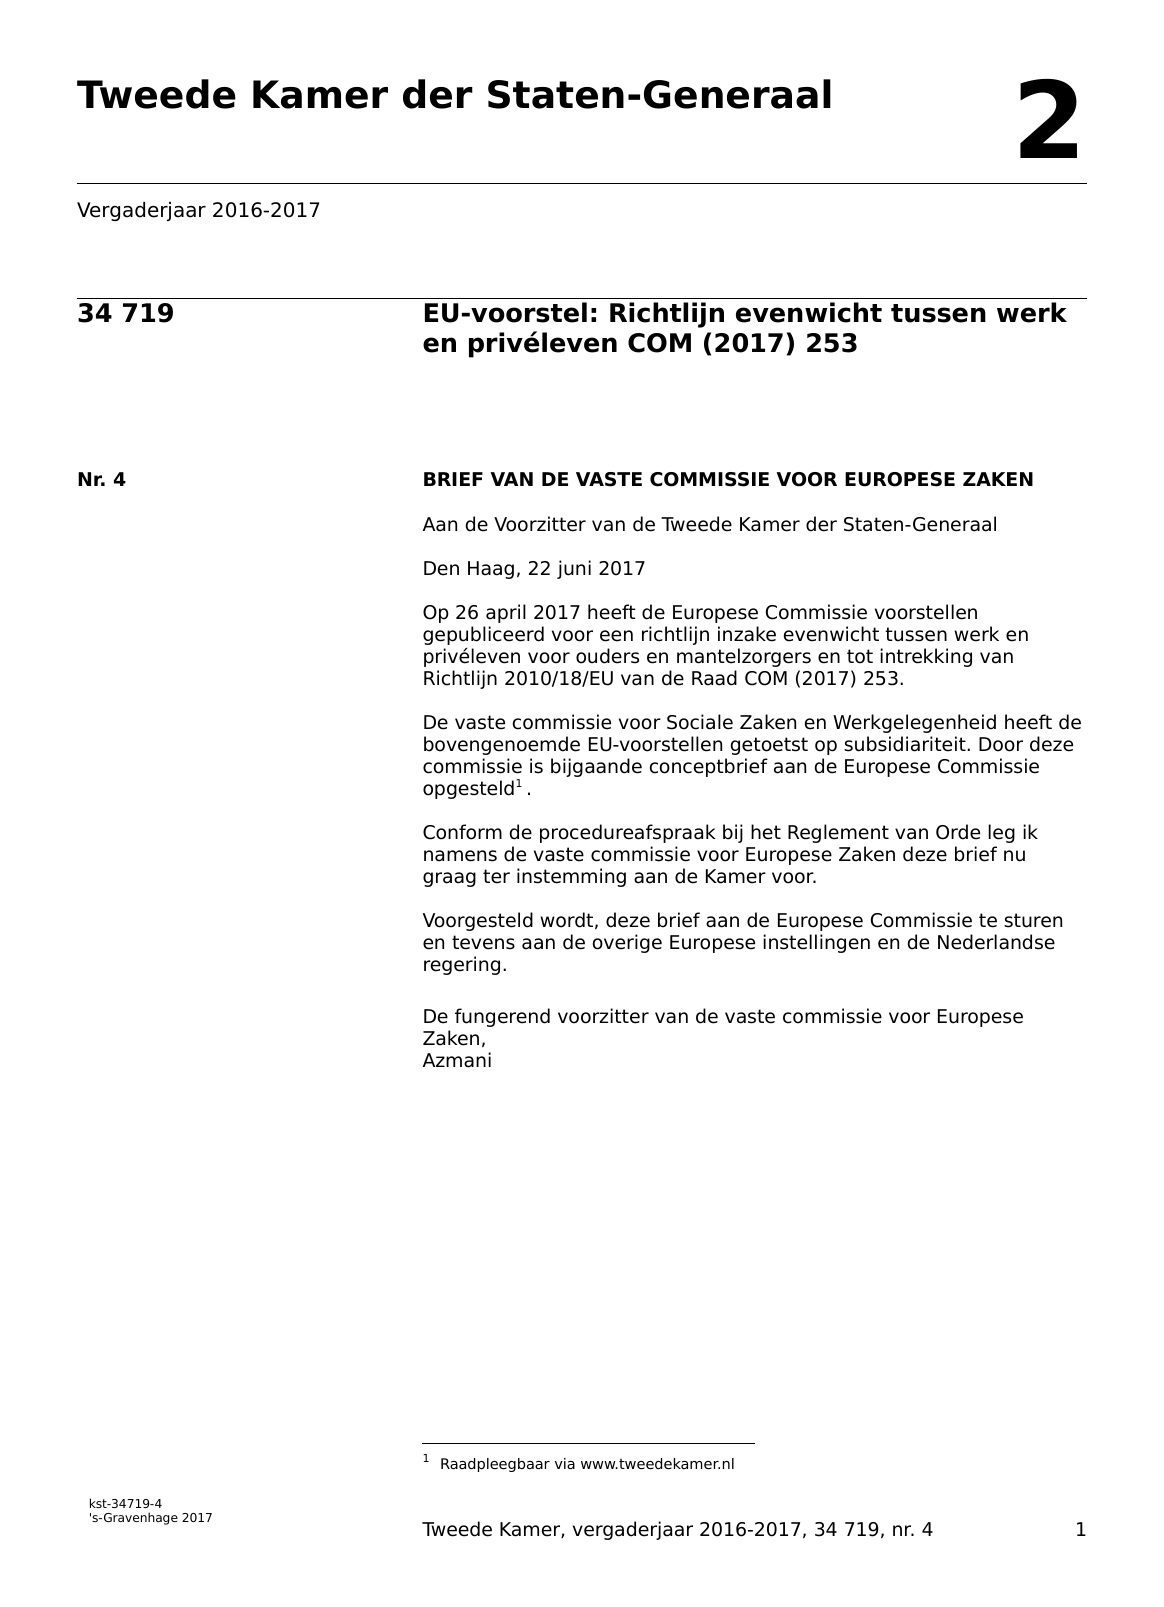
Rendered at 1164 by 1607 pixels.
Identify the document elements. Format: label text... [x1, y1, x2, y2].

text Raadpleegbaar via www.tweedekamer.nl [422, 1452, 1087, 1474]
text Aan de Voorzitter van de Tweede Kamer der Staten-Generaal [422, 513, 1087, 536]
table_cell Vergaderjaar 2016-2017 [77, 184, 1087, 298]
text Voorgesteld wordt, deze brief aan de Europese Commissie te sturen en tevens aan de overige Europese instellingen en de Nederlandse regering. [422, 910, 1087, 976]
text De fungerend voorzitter van de vaste commissie voor Europese Zaken, Azmani [422, 1006, 1087, 1072]
text De vaste commissie voor Sociale Zaken en Werkgelegenheid heeft de bovengenoemde EU-voorstellen getoetst op subsidiariteit. Door deze commissie is bijgaande conceptbrief aan de Europese Commissie opgesteld. [422, 712, 1087, 800]
text 's-Gravenhage 2017 [88, 1511, 323, 1525]
subtitle Nr. 4 BRIEF VAN DE VASTE COMMISSIE VOOR EUROPESE ZAKEN [77, 469, 1087, 491]
text Den Haag, 22 juni 2017 [422, 558, 1087, 580]
table_header Tweede Kamer der Staten-Generaal [77, 59, 886, 183]
table_header 2 [886, 59, 1087, 183]
text Conform de procedureafspraak bij het Reglement van Orde leg ik namens de vaste commissie voor Europese Zaken deze brief nu graag ter instemming aan de Kamer voor. [422, 822, 1087, 888]
text kst-34719-4 [88, 1497, 323, 1511]
text Op 26 april 2017 heeft de Europese Commissie voorstellen gepubliceerd voor een richtlijn inzake evenwicht tussen werk en privéleven voor ouders en mantelzorgers en tot intrekking van Richtlijn 2010/18/EU van de Raad COM (2017) 253. [422, 602, 1087, 690]
subtitle 34 719 EU-voorstel: Richtlijn evenwicht tussen werk en privéleven COM (2017) 253 [77, 299, 1087, 358]
